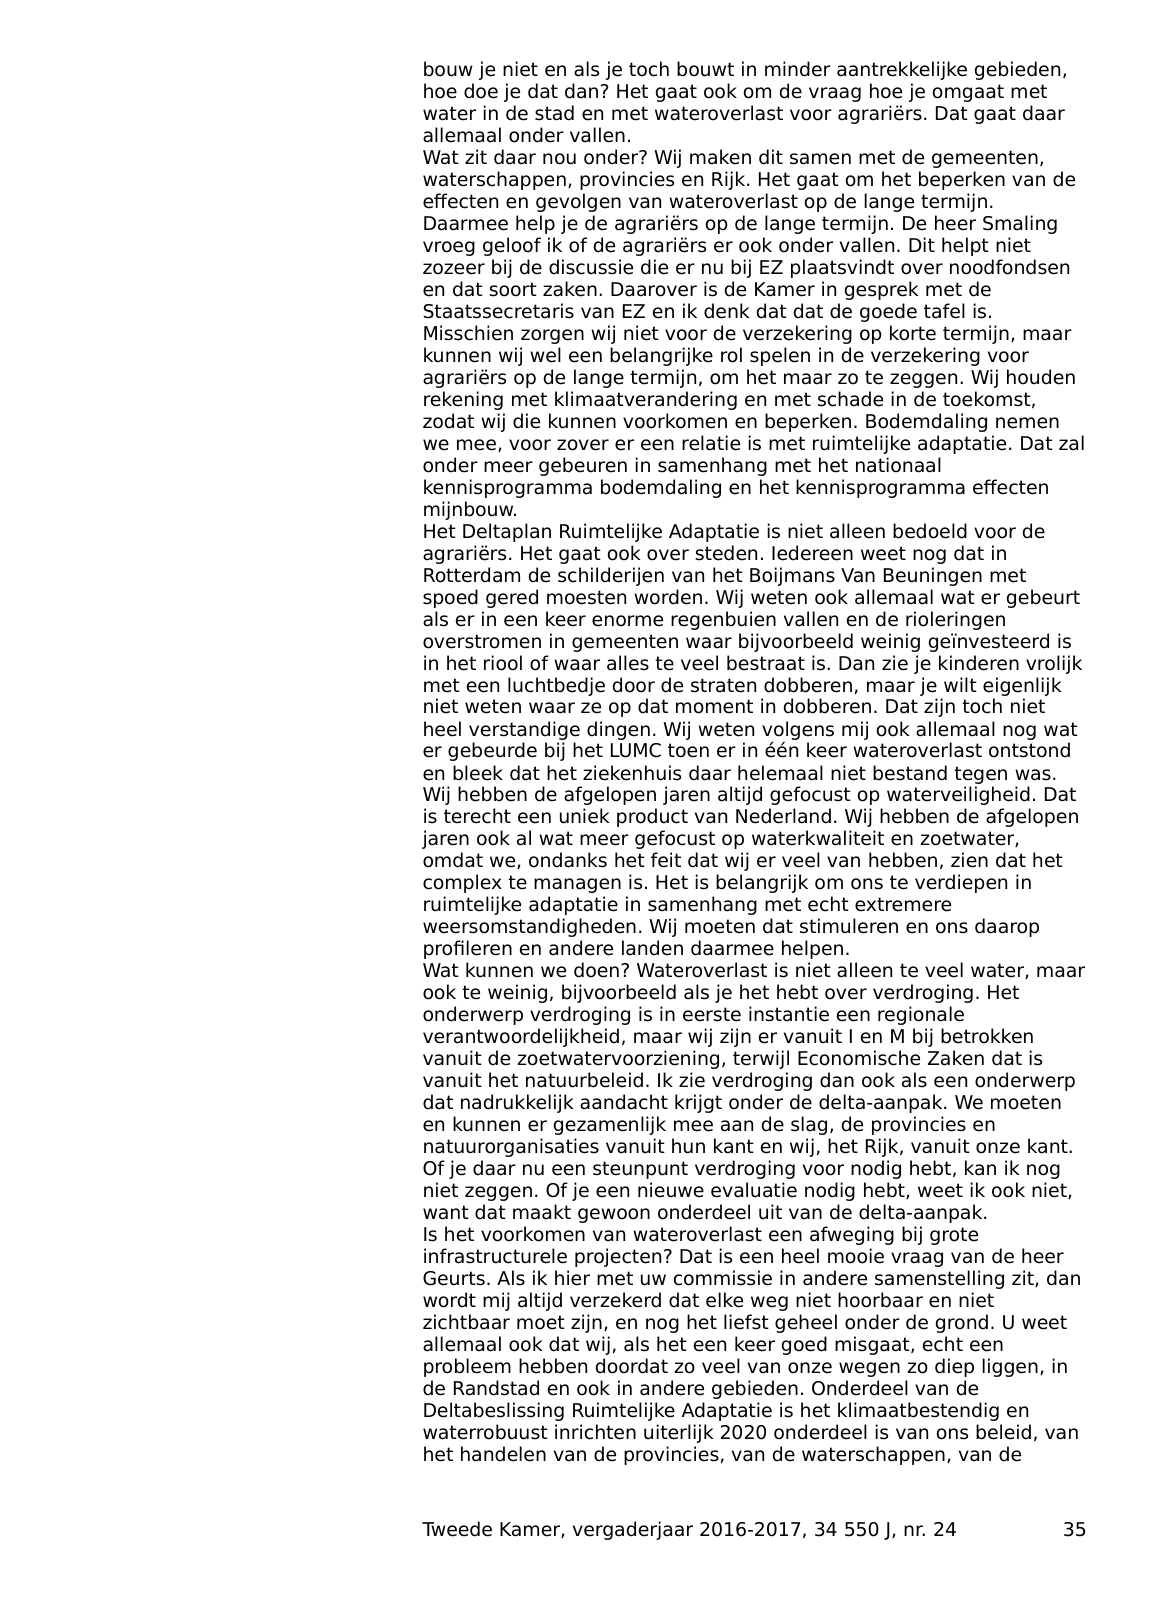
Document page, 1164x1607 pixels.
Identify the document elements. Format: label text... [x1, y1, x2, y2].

text bouw je niet en als je toch bouwt in minder aantrekkelijke gebieden, hoe doe je dat dan? Het gaat ook om de vraag hoe je omgaat met water in de stad en met wateroverlast voor agrariërs. Dat gaat daar allemaal onder vallen. [422, 59, 1087, 147]
text Wat kunnen we doen? Wateroverlast is niet alleen te veel water, maar ook te weinig, bijvoorbeeld als je het hebt over verdroging. Het onderwerp verdroging is in eerste instantie een regionale verantwoordelijkheid, maar wij zijn er vanuit I en M bij betrokken vanuit de zoetwatervoorziening, terwijl Economische Zaken dat is vanuit het natuurbeleid. Ik zie verdroging dan ook als een onderwerp dat nadrukkelijk aandacht krijgt onder de delta-aanpak. We moeten en kunnen er gezamenlijk mee aan de slag, de provincies en natuurorganisaties vanuit hun kant en wij, het Rijk, vanuit onze kant. Of je daar nu een steunpunt verdroging voor nodig hebt, kan ik nog niet zeggen. Of je een nieuwe evaluatie nodig hebt, weet ik ook niet, want dat maakt gewoon onderdeel uit van de delta-aanpak. [422, 960, 1087, 1224]
text Het Deltaplan Ruimtelijke Adaptatie is niet alleen bedoeld voor de agrariërs. Het gaat ook over steden. Iedereen weet nog dat in Rotterdam de schilderijen van het Boijmans Van Beuningen met spoed gered moesten worden. Wij weten ook allemaal wat er gebeurt als er in een keer enorme regenbuien vallen en de rioleringen overstromen in gemeenten waar bijvoorbeeld weinig geïnvesteerd is in het riool of waar alles te veel bestraat is. Dan zie je kinderen vrolijk met een luchtbedje door de straten dobberen, maar je wilt eigenlijk niet weten waar ze op dat moment in dobberen. Dat zijn toch niet heel verstandige dingen. Wij weten volgens mij ook allemaal nog wat er gebeurde bij het LUMC toen er in één keer wateroverlast ontstond en bleek dat het ziekenhuis daar helemaal niet bestand tegen was. Wij hebben de afgelopen jaren altijd gefocust op waterveiligheid. Dat is terecht een uniek product van Nederland. Wij hebben de afgelopen jaren ook al wat meer gefocust op waterkwaliteit en zoetwater, omdat we, ondanks het feit dat wij er veel van hebben, zien dat het complex te managen is. Het is belangrijk om ons te verdiepen in ruimtelijke adaptatie in samenhang met echt extremere weersomstandigheden. Wij moeten dat stimuleren en ons daarop profileren en andere landen daarmee helpen. [422, 521, 1087, 960]
text Is het voorkomen van wateroverlast een afweging bij grote infrastructurele projecten? Dat is een heel mooie vraag van de heer Geurts. Als ik hier met uw commissie in andere samenstelling zit, dan wordt mij altijd verzekerd dat elke weg niet hoorbaar en niet zichtbaar moet zijn, en nog het liefst geheel onder de grond. U weet allemaal ook dat wij, als het een keer goed misgaat, echt een probleem hebben doordat zo veel van onze wegen zo diep liggen, in de Randstad en ook in andere gebieden. Onderdeel van de Deltabeslissing Ruimtelijke Adaptatie is het klimaatbestendig en waterrobuust inrichten uiterlijk 2020 onderdeel is van ons beleid, van het handelen van de provincies, van de waterschappen, van de [422, 1224, 1087, 1466]
text Wat zit daar nou onder? Wij maken dit samen met de gemeenten, waterschappen, provincies en Rijk. Het gaat om het beperken van de effecten en gevolgen van wateroverlast op de lange termijn. Daarmee help je de agrariërs op de lange termijn. De heer Smaling vroeg geloof ik of de agrariërs er ook onder vallen. Dit helpt niet zozeer bij de discussie die er nu bij EZ plaatsvindt over noodfondsen en dat soort zaken. Daarover is de Kamer in gesprek met de Staatssecretaris van EZ en ik denk dat dat de goede tafel is. Misschien zorgen wij niet voor de verzekering op korte termijn, maar kunnen wij wel een belangrijke rol spelen in de verzekering voor agrariërs op de lange termijn, om het maar zo te zeggen. Wij houden rekening met klimaatverandering en met schade in de toekomst, zodat wij die kunnen voorkomen en beperken. Bodemdaling nemen we mee, voor zover er een relatie is met ruimtelijke adaptatie. Dat zal onder meer gebeuren in samenhang met het nationaal kennisprogramma bodemdaling en het kennisprogramma effecten mijnbouw. [422, 147, 1087, 521]
